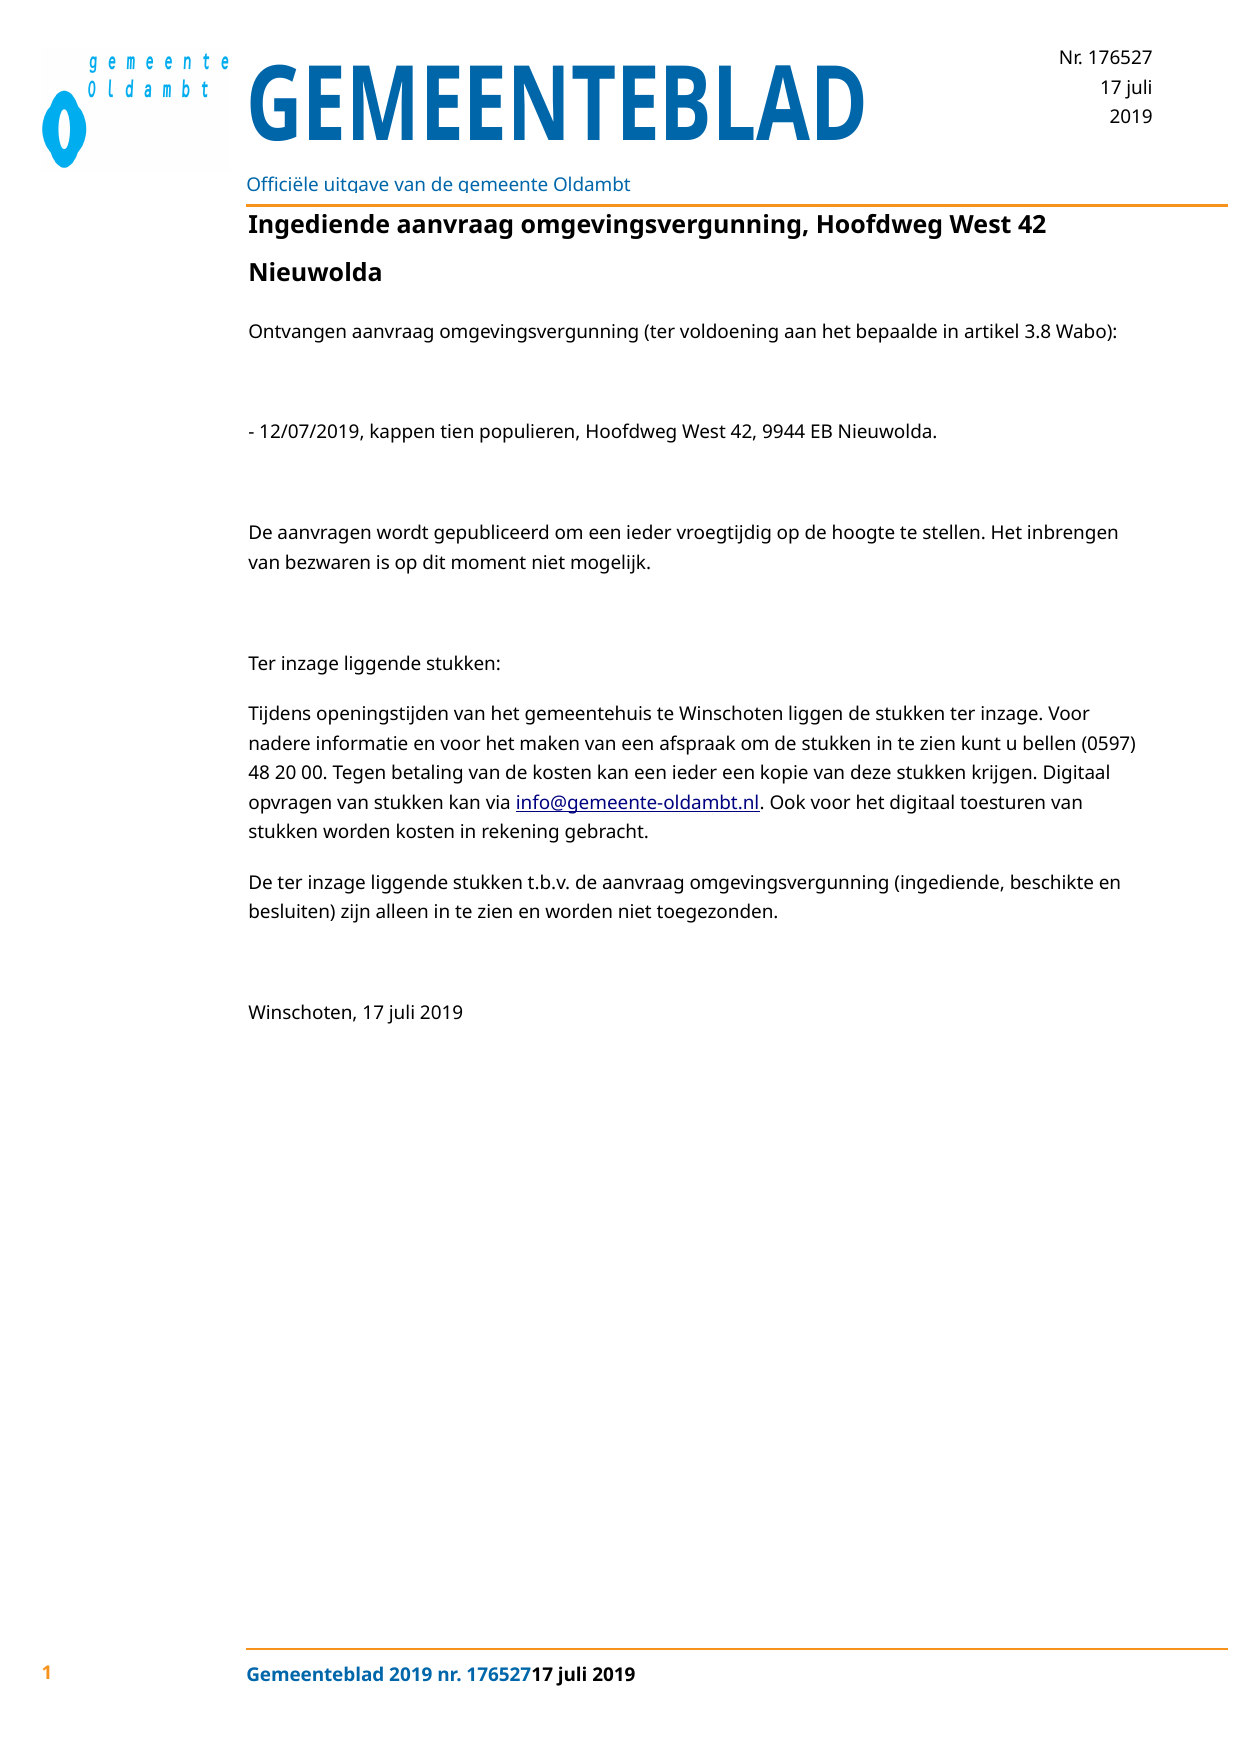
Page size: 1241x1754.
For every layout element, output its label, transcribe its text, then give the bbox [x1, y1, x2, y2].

text De aanvragen wordt gepubliceerd om een ieder vroegtijdig op de hoogte te stellen. Het inbrengen van bezwaren is op dit moment niet mogelijk. [248, 519, 1152, 575]
text Tijdens openingstijden van het gemeentehuis te Winschoten liggen de stukken ter inzage. Voor nadere informatie en voor het maken van een afspraak om de stukken in te zien kunt u bellen (0597) 48 20 00. Tegen betaling van de kosten kan een ieder een kopie van deze stukken krijgen. Digitaal opvragen van stukken kan via info@gemeente-oldambt.nl. Ook voor het digitaal toesturen van stukken worden kosten in rekening gebracht. [248, 700, 1152, 844]
text - 12/07/2019, kappen tien populieren, Hoofdweg West 42, 9944 EB Nieuwolda. [248, 419, 1152, 444]
text De ter inzage liggende stukken t.b.v. de aanvraag omgevingsvergunning (ingediende, beschikte en besluiten) zijn alleen in te zien en worden niet toegezonden. [248, 869, 1152, 924]
text Ontvangen aanvraag omgevingsvergunning (ter voldoening aan het bepaalde in artikel 3.8 Wabo): [248, 318, 1152, 344]
text Ter inzage liggende stukken: [248, 650, 1152, 676]
picture [41, 47, 231, 172]
text Winschoten, 17 juli 2019 [248, 999, 1152, 1025]
text Ingediende aanvraag omgevingsvergunning, Hoofdweg West 42 Nieuwolda [248, 207, 1152, 288]
